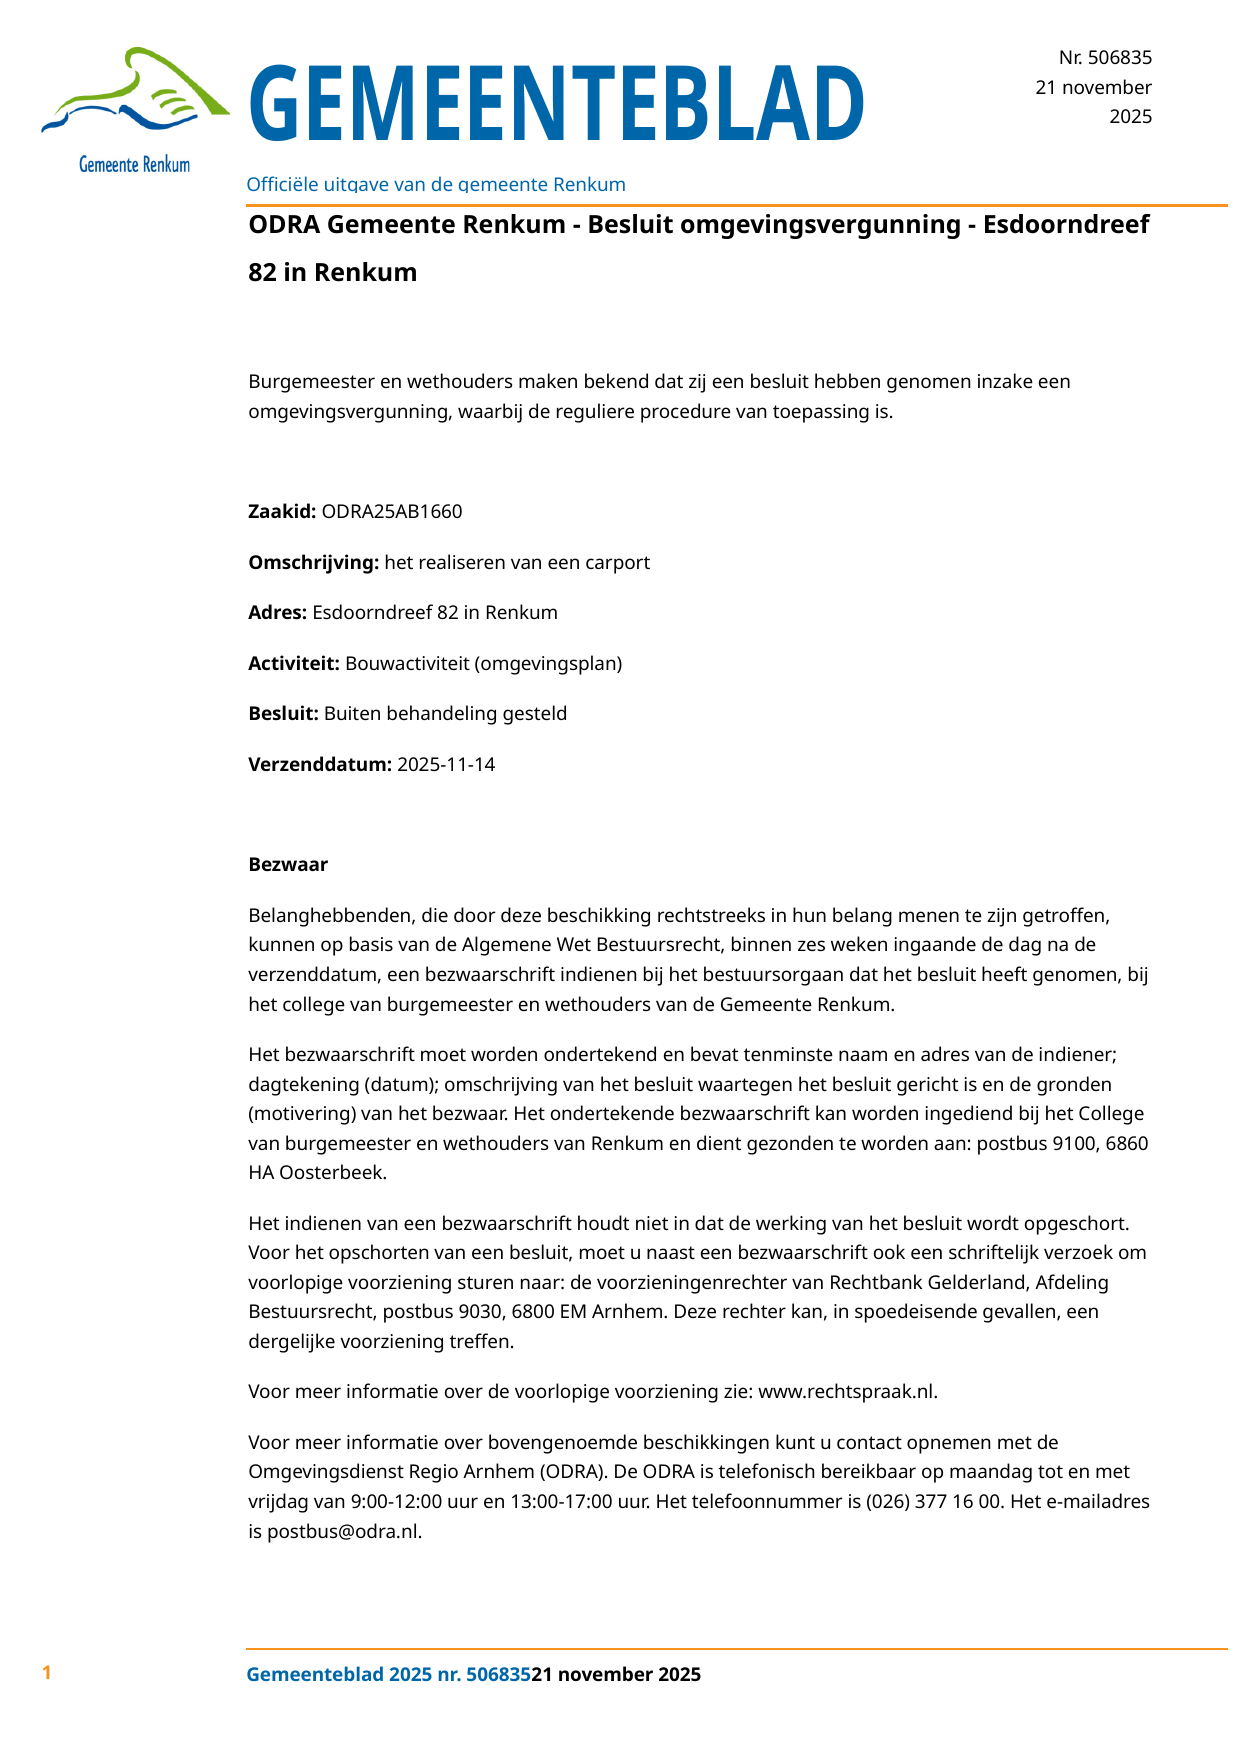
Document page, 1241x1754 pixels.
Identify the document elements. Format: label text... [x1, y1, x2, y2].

text Verzenddatum: 2025-11-14 [248, 751, 1152, 777]
text Omschrijving: het realiseren van een carport [248, 549, 1152, 575]
picture [41, 47, 231, 172]
text Zaakid: ODRA25AB1660 [248, 499, 1152, 524]
text Bezwaar [248, 852, 1152, 877]
text Belanghebbenden, die door deze beschikking rechtstreeks in hun belang menen te zijn getroffen, kunnen op basis van de Algemene Wet Bestuursrecht, binnen zes weken ingaande de dag na de verzenddatum, een bezwaarschrift indienen bij het bestuursorgaan dat het besluit heeft genomen, bij het college van burgemeester en wethouders van de Gemeente Renkum. [248, 902, 1152, 1017]
text ODRA Gemeente Renkum - Besluit omgevingsvergunning - Esdoorndreef 82 in Renkum [248, 207, 1152, 288]
text Adres: Esdoorndreef 82 in Renkum [248, 599, 1152, 625]
text Het bezwaarschrift moet worden ondertekend en bevat tenminste naam en adres van de indiener; dagtekening (datum); omschrijving van het besluit waartegen het besluit gericht is en de gronden (motivering) van het bezwaar. Het ondertekende bezwaarschrift kan worden ingediend bij het College van burgemeester en wethouders van Renkum en dient gezonden te worden aan: postbus 9100, 6860 HA Oosterbeek. [248, 1041, 1152, 1185]
text Voor meer informatie over de voorlopige voorziening zie: www.rechtspraak.nl. [248, 1379, 1152, 1404]
text Burgemeester en wethouders maken bekend dat zij een besluit hebben genomen inzake een omgevingsvergunning, waarbij de reguliere procedure van toepassing is. [248, 368, 1152, 424]
text Besluit: Buiten behandeling gesteld [248, 700, 1152, 726]
text Voor meer informatie over bovengenoemde beschikkingen kunt u contact opnemen met de Omgevingsdienst Regio Arnhem (ODRA). De ODRA is telefonisch bereikbaar op maandag tot en met vrijdag van 9:00-12:00 uur en 13:00-17:00 uur. Het telefoonnummer is (026) 377 16 00. Het e-mailadres is postbus@odra.nl. [248, 1429, 1152, 1544]
text Activiteit: Bouwactiviteit (omgevingsplan) [248, 650, 1152, 676]
text Het indienen van een bezwaarschrift houdt niet in dat de werking van het besluit wordt opgeschort. Voor het opschorten van een besluit, moet u naast een bezwaarschrift ook een schriftelijk verzoek om voorlopige voorziening sturen naar: de voorzieningenrechter van Rechtbank Gelderland, Afdeling Bestuursrecht, postbus 9030, 6800 EM Arnhem. Deze rechter kan, in spoedeisende gevallen, een dergelijke voorziening treffen. [248, 1210, 1152, 1354]
